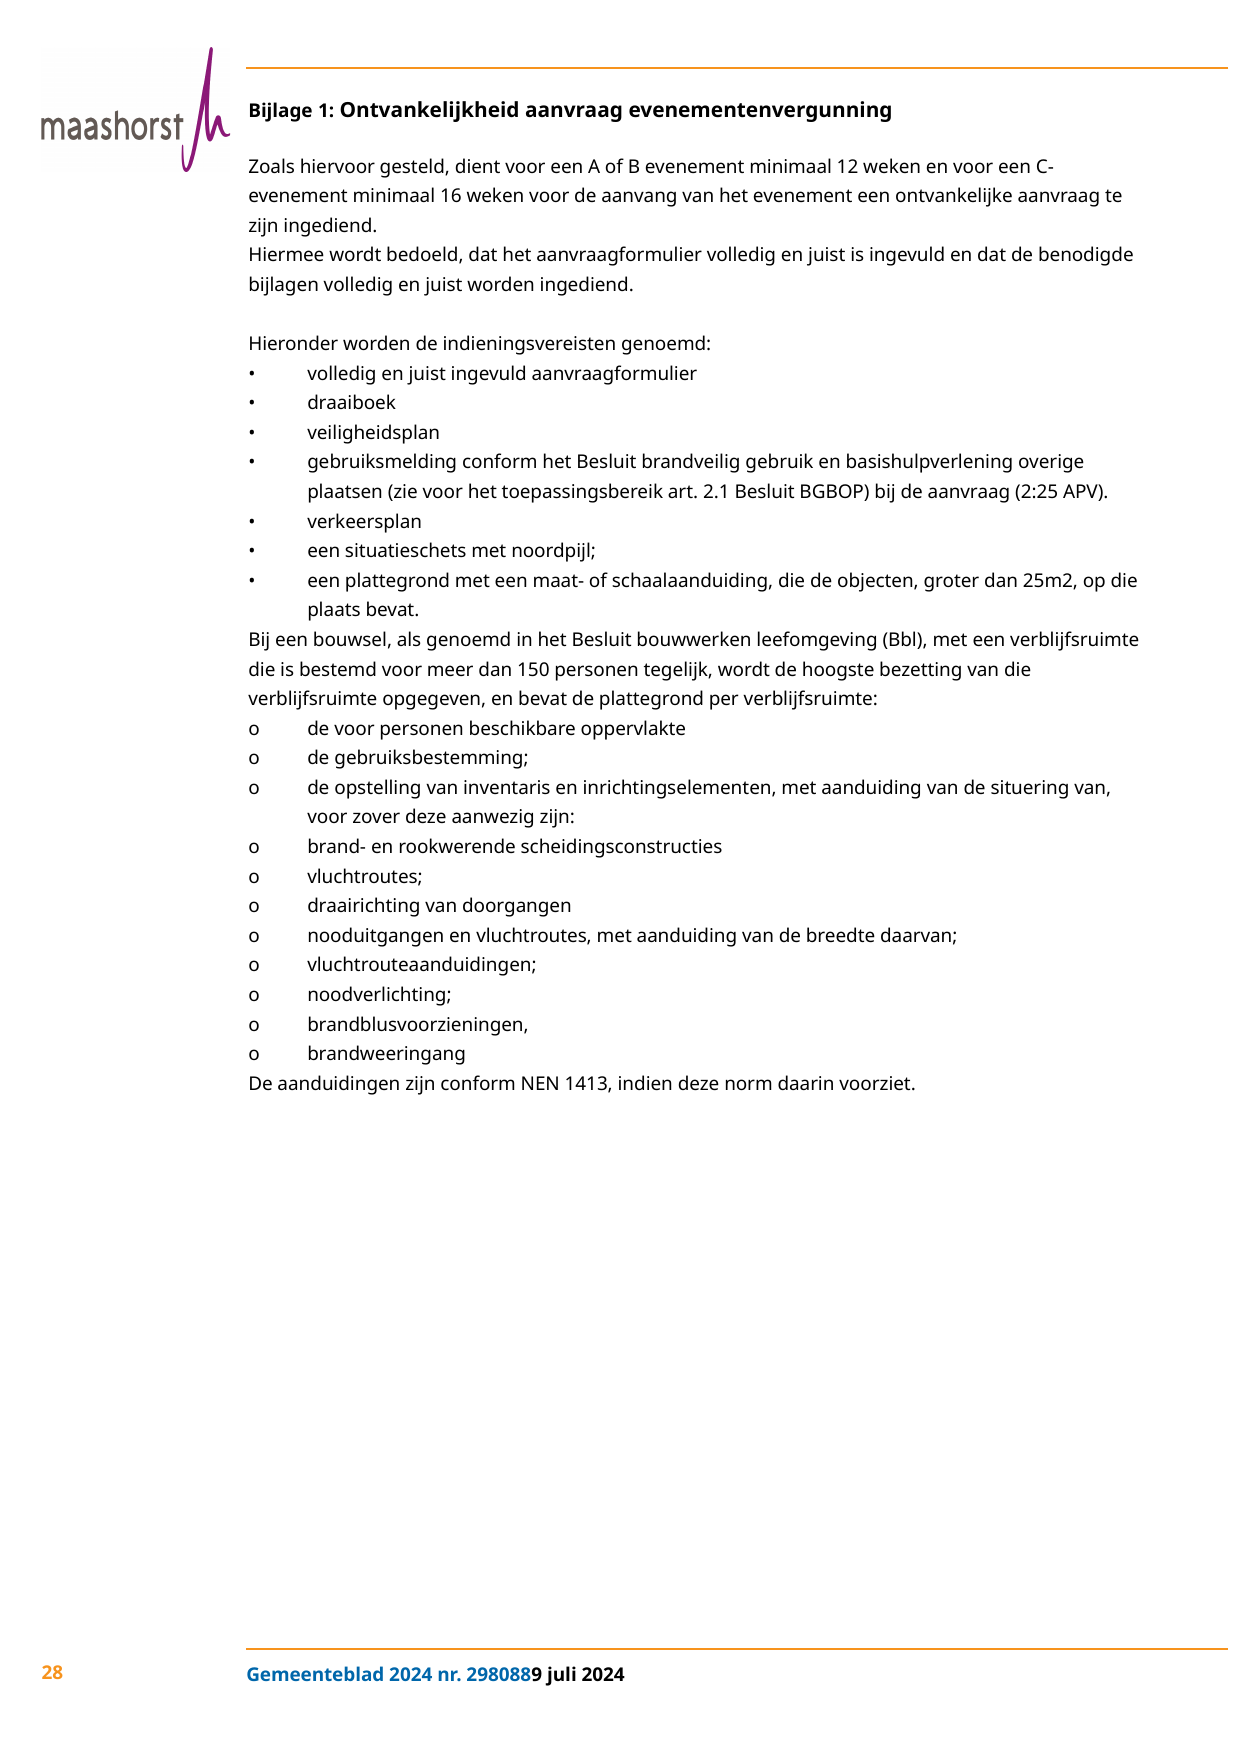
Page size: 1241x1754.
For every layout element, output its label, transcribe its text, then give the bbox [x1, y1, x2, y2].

text Bij een bouwsel, als genoemd in het Besluit bouwwerken leefomgeving (Bbl), met een verblijfsruimte die is bestemd voor meer dan 150 personen tegelijk, wordt de hoogste bezetting van die verblijfsruimte opgegeven, en bevat de plattegrond per verblijfsruimte: [248, 626, 1152, 711]
text Hiermee wordt bedoeld, dat het aanvraagformulier volledig en juist is ingevuld en dat de benodigde bijlagen volledig en juist worden ingediend. [248, 242, 1152, 297]
list vluchtrouteaanduidingen; [248, 952, 1152, 977]
list de opstelling van inventaris en inrichtingselementen, met aanduiding van de situering van, voor zover deze aanwezig zijn: [248, 774, 1152, 829]
list nooduitgangen en vluchtroutes, met aanduiding van de breedte daarvan; [248, 922, 1152, 948]
list een plattegrond met een maat- of schaalaanduiding, die de objecten, groter dan 25m2, op die plaats bevat. [248, 567, 1152, 622]
text De aanduidingen zijn conform NEN 1413, indien deze norm daarin voorziet. [248, 1070, 1152, 1096]
list vluchtroutes; [248, 863, 1152, 889]
list brandweeringang [248, 1040, 1152, 1066]
list een situatieschets met noordpijl; [248, 537, 1152, 563]
list brand- en rookwerende scheidingsconstructies [248, 833, 1152, 859]
text Zoals hiervoor gesteld, dient voor een A of B evenement minimaal 12 weken en voor een C-evenement minimaal 16 weken voor de aanvang van het evenement een ontvankelijke aanvraag te zijn ingediend. [248, 153, 1152, 238]
list brandblusvoorzieningen, [248, 1011, 1152, 1037]
list de gebruiksbestemming; [248, 744, 1152, 770]
list veiligheidsplan [248, 419, 1152, 445]
picture [41, 47, 231, 172]
list volledig en juist ingevuld aanvraagformulier [248, 360, 1152, 386]
list de voor personen beschikbare oppervlakte [248, 715, 1152, 741]
list noodverlichting; [248, 981, 1152, 1007]
text Bijlage 1: Ontvankelijkheid aanvraag evenementenvergunning [248, 95, 1152, 123]
text Hieronder worden de indieningsvereisten genoemd: [248, 330, 1152, 356]
list verkeersplan [248, 508, 1152, 534]
list draaiboek [248, 389, 1152, 415]
list draairichting van doorgangen [248, 892, 1152, 918]
list gebruiksmelding conform het Besluit brandveilig gebruik en basishulpverlening overige plaatsen (zie voor het toepassingsbereik art. 2.1 Besluit BGBOP) bij de aanvraag (2:25 APV). [248, 449, 1152, 504]
